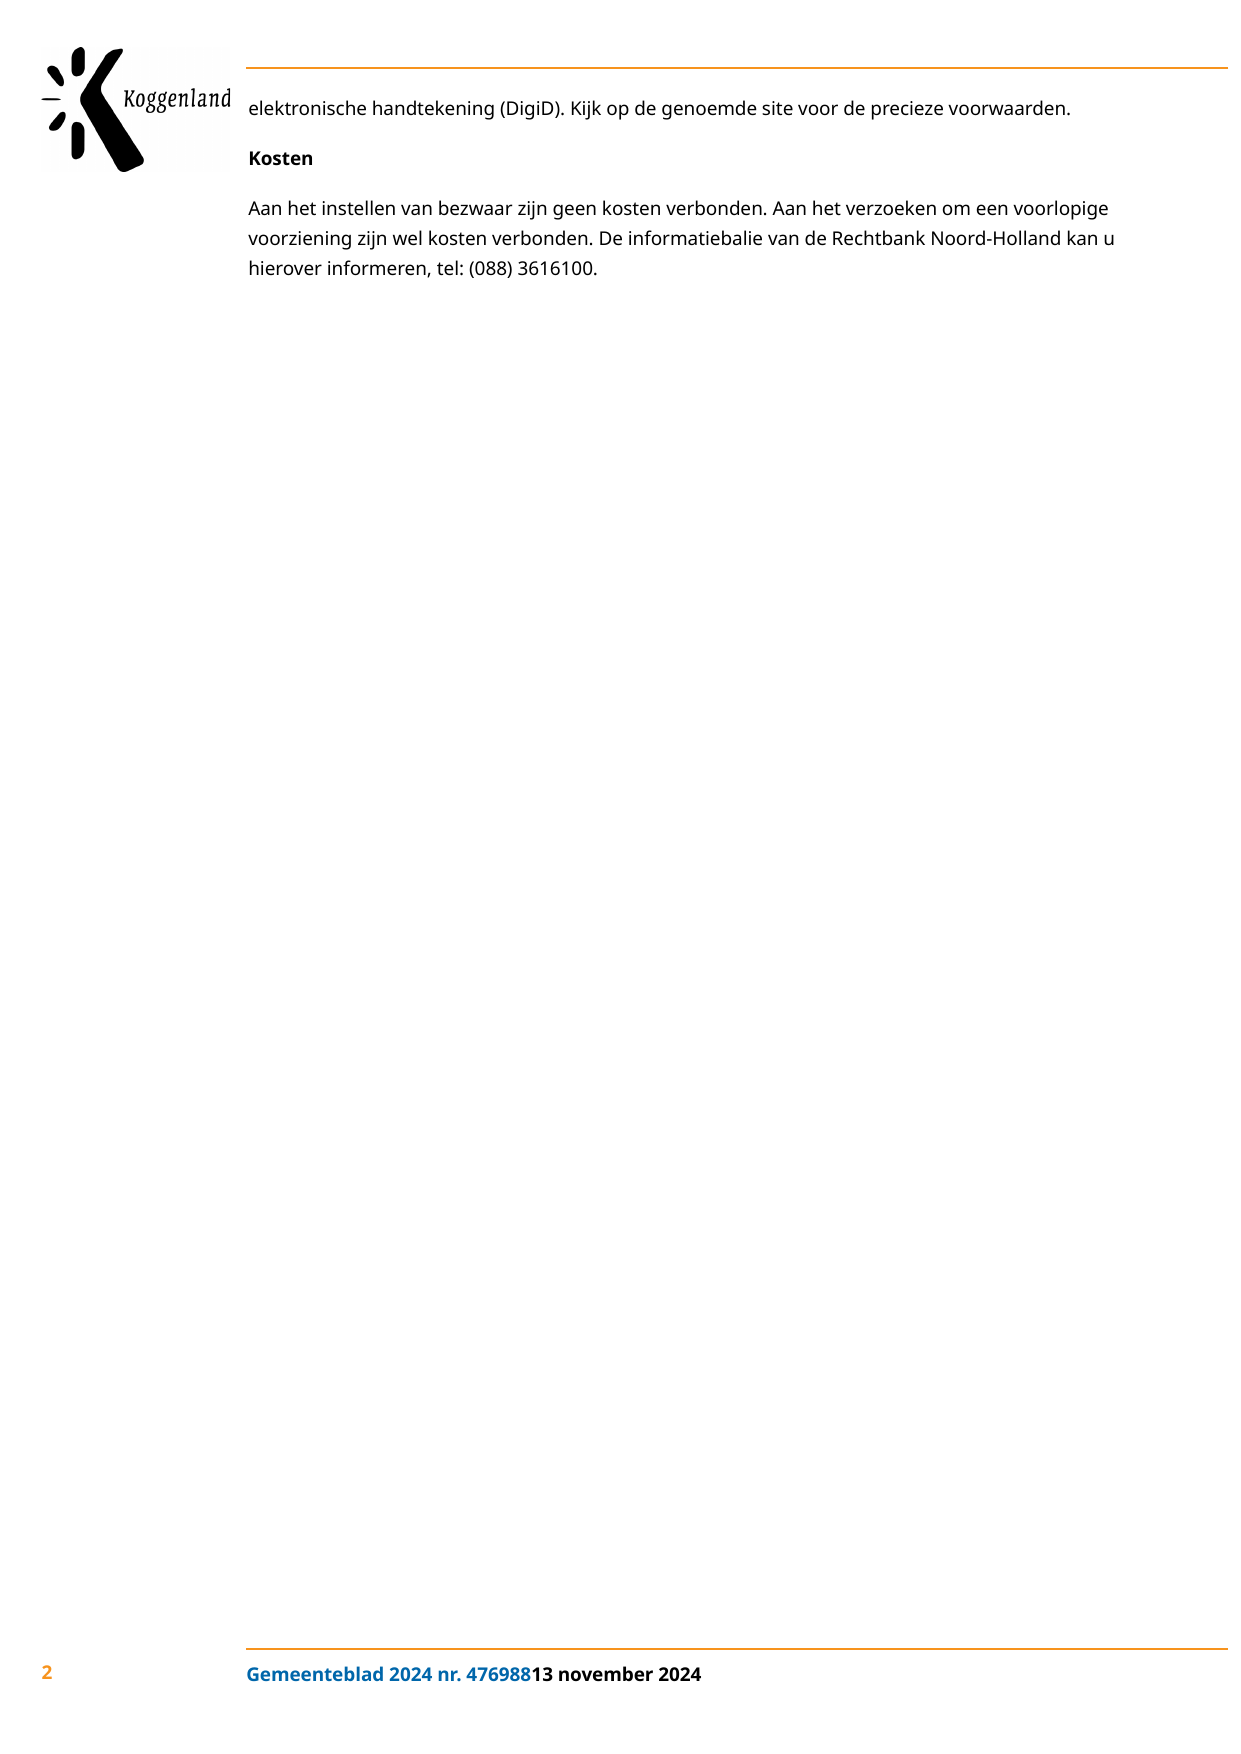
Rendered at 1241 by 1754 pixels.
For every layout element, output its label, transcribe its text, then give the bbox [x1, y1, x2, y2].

picture [41, 47, 231, 172]
text Aan het instellen van bezwaar zijn geen kosten verbonden. Aan het verzoeken om een voorlopige voorziening zijn wel kosten verbonden. De informatiebalie van de Rechtbank Noord-Holland kan u hierover informeren, tel: (088) 3616100. [248, 196, 1152, 281]
text elektronische handtekening (DigiD). Kijk op de genoemde site voor de precieze voorwaarden. [248, 95, 1152, 121]
text Kosten [248, 145, 1152, 171]
